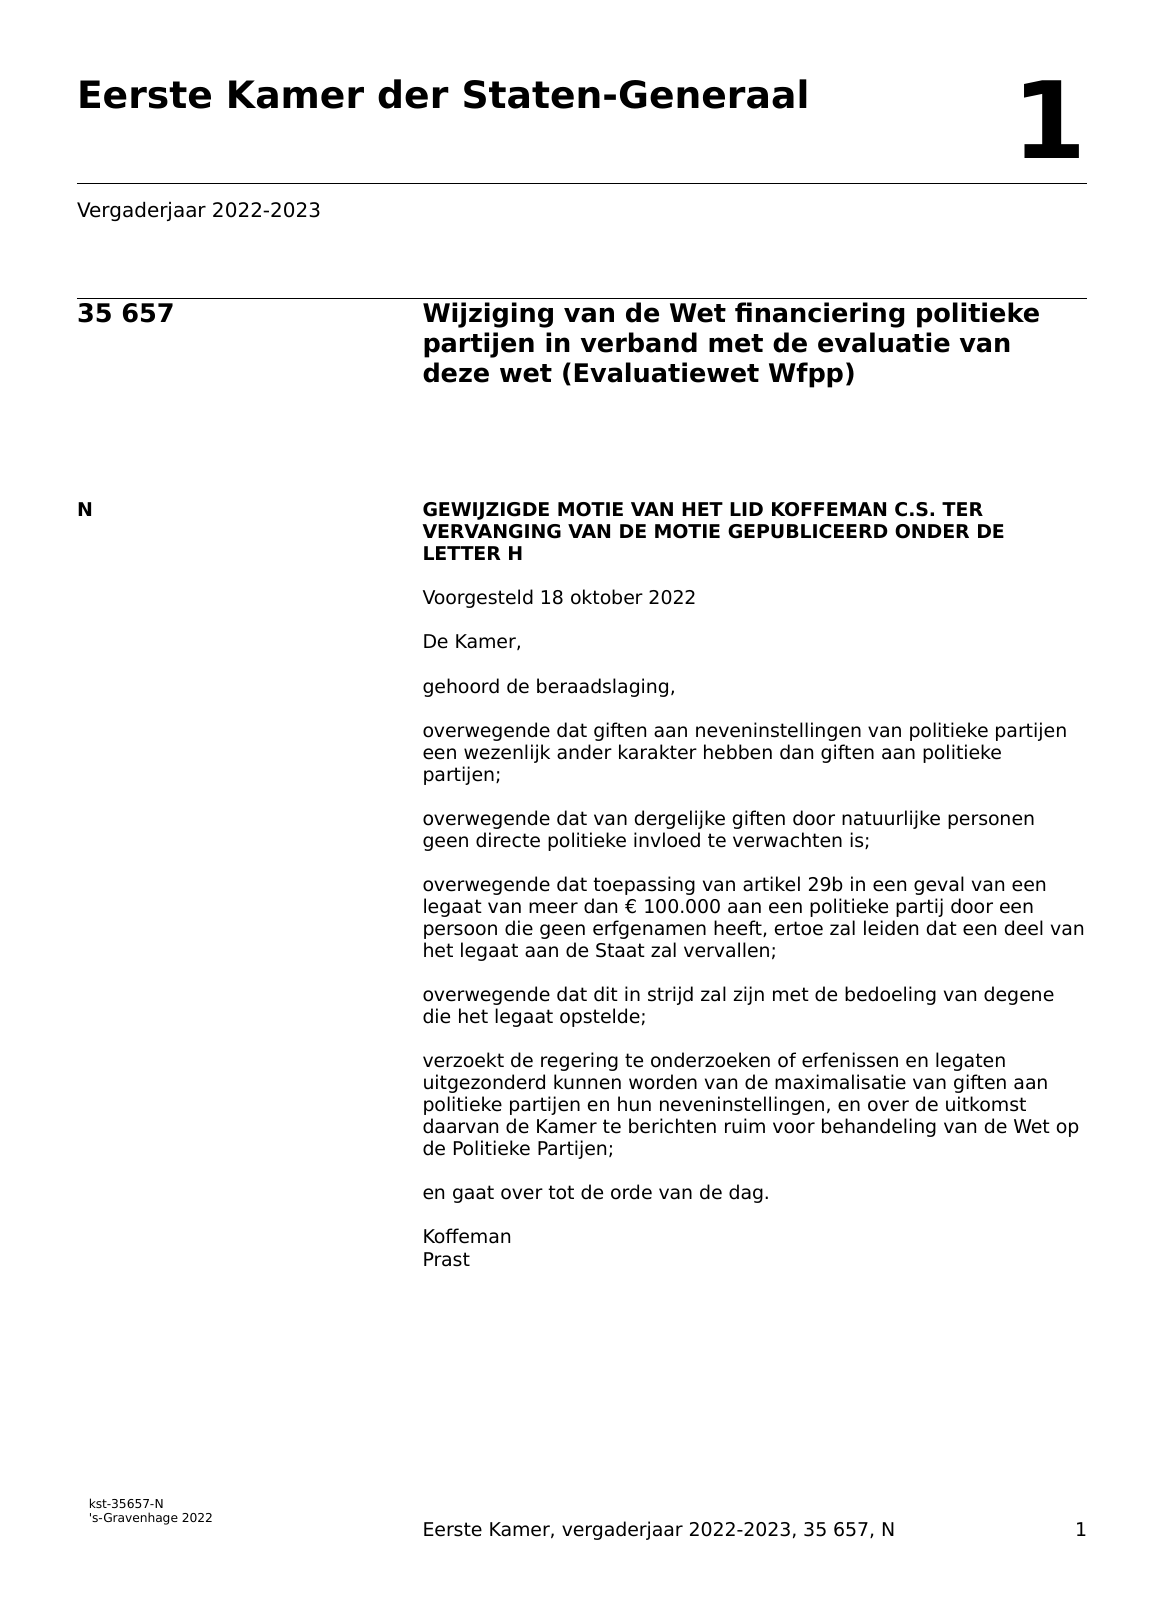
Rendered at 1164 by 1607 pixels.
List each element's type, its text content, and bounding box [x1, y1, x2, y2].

subtitle N GEWIJZIGDE MOTIE VAN HET LID KOFFEMAN C.S. TER VERVANGING VAN DE MOTIE GEPUBLICEERD ONDER DE LETTER H [77, 499, 1087, 565]
text verzoekt de regering te onderzoeken of erfenissen en legaten uitgezonderd kunnen worden van de maximalisatie van giften aan politieke partijen en hun neveninstellingen, en over de uitkomst daarvan de Kamer te berichten ruim voor behandeling van de Wet op de Politieke Partijen; [422, 1050, 1087, 1160]
text overwegende dat toepassing van artikel 29b in een geval van een legaat van meer dan € 100.000 aan een politieke partij door een persoon die geen erfgenamen heeft, ertoe zal leiden dat een deel van het legaat aan de Staat zal vervallen; [422, 874, 1087, 962]
text Prast [422, 1248, 1087, 1270]
text gehoord de beraadslaging, [422, 676, 1087, 697]
text Koffeman [422, 1226, 1087, 1248]
table_cell Vergaderjaar 2022-2023 [77, 184, 1087, 298]
table_header Eerste Kamer der Staten-Generaal [77, 59, 886, 183]
text De Kamer, [422, 631, 1087, 653]
text 's-Gravenhage 2022 [88, 1511, 323, 1525]
table_header 1 [886, 59, 1087, 183]
text overwegende dat dit in strijd zal zijn met de bedoeling van degene die het legaat opstelde; [422, 984, 1087, 1028]
subtitle 35 657 Wijziging van de Wet financiering politieke partijen in verband met de evaluatie van deze wet (Evaluatiewet Wfpp) [77, 299, 1087, 388]
text overwegende dat van dergelijke giften door natuurlijke personen geen directe politieke invloed te verwachten is; [422, 808, 1087, 852]
text en gaat over tot de orde van de dag. [422, 1182, 1087, 1204]
text overwegende dat giften aan neveninstellingen van politieke partijen een wezenlijk ander karakter hebben dan giften aan politieke partijen; [422, 720, 1087, 786]
text kst-35657-N [88, 1497, 323, 1511]
text Voorgesteld 18 oktober 2022 [422, 587, 1087, 609]
